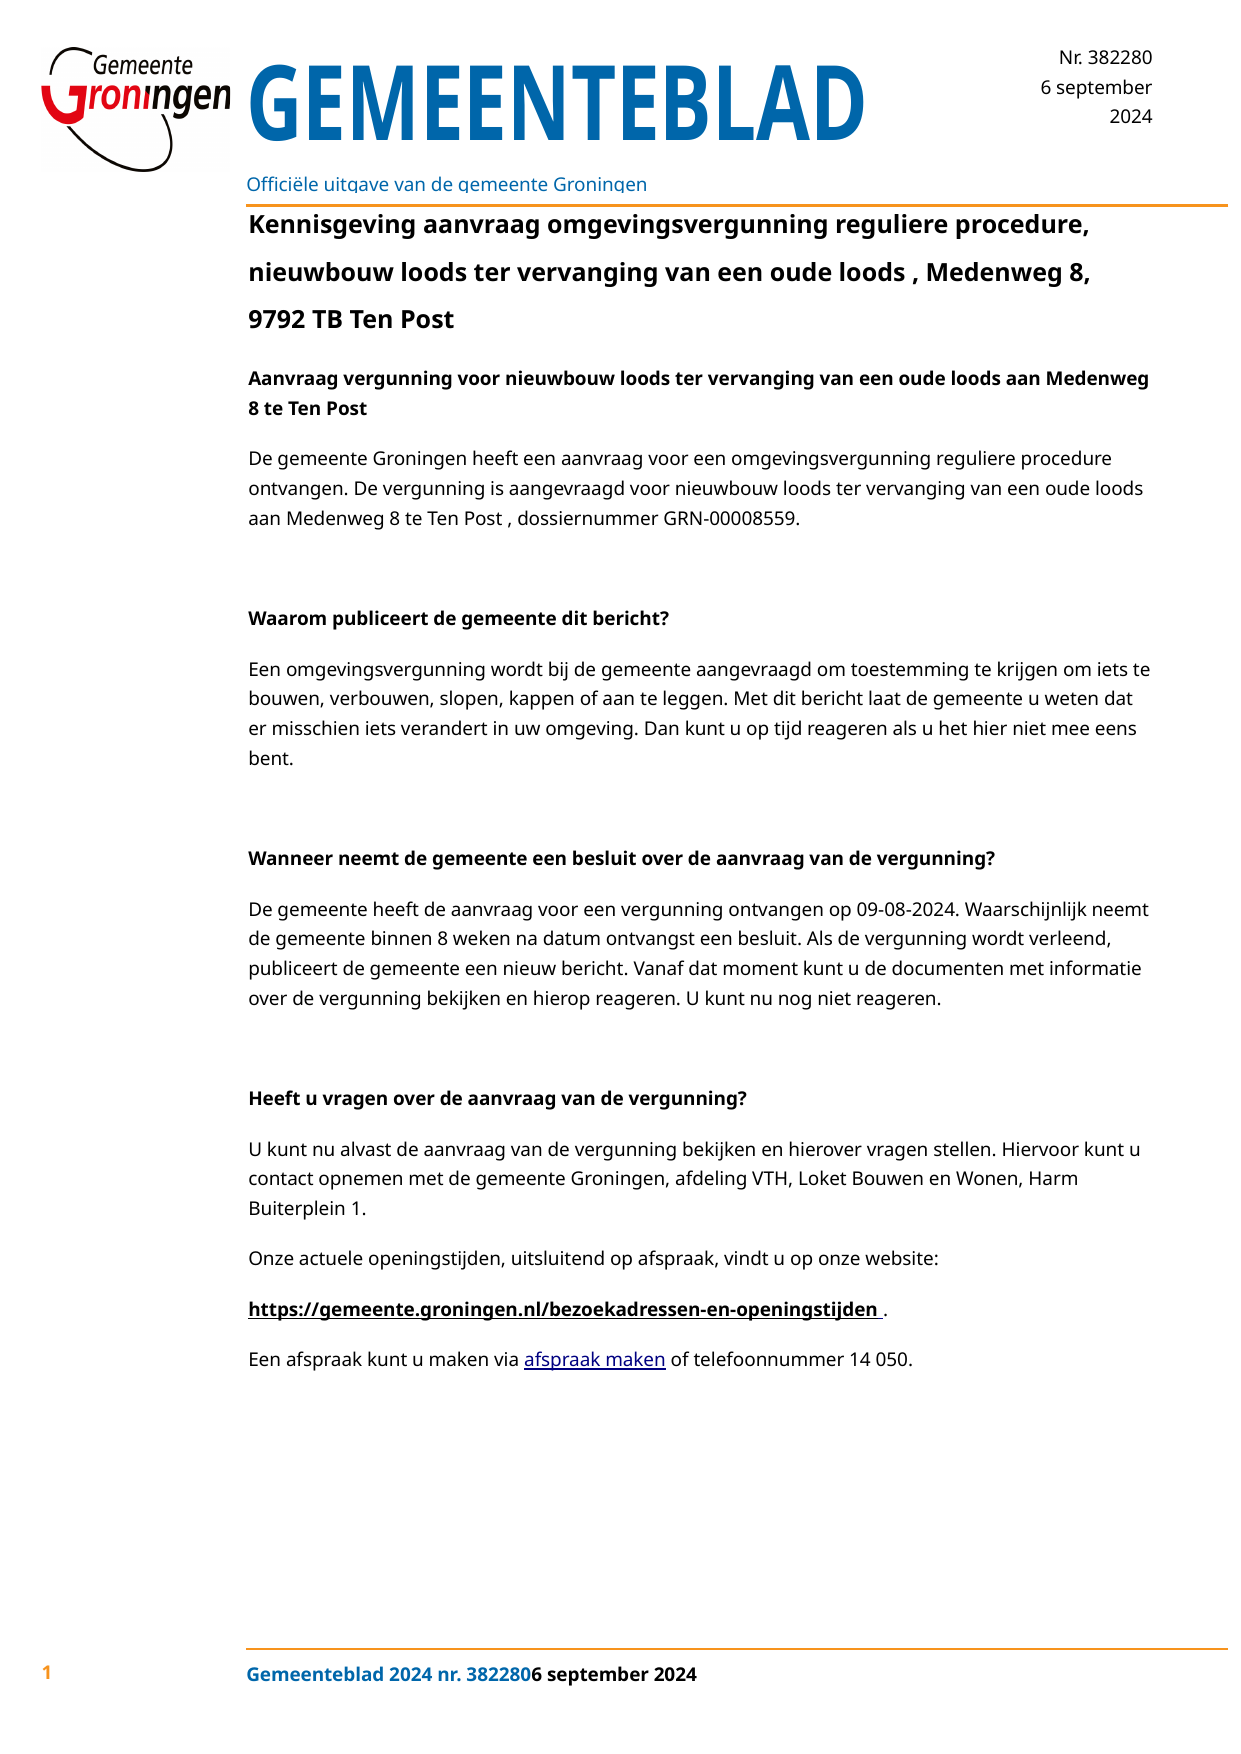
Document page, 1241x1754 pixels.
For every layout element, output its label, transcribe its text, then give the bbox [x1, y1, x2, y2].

text Aanvraag vergunning voor nieuwbouw loods ter vervanging van een oude loods aan Medenweg 8 te Ten Post [248, 366, 1152, 421]
text Wanneer neemt de gemeente een besluit over de aanvraag van de vergunning? [248, 846, 1152, 871]
text De gemeente heeft de aanvraag voor een vergunning ontvangen op 09-08-2024. Waarschijnlijk neemt de gemeente binnen 8 weken na datum ontvangst een besluit. Als de vergunning wordt verleend, publiceert de gemeente een nieuw bericht. Vanaf dat moment kunt u de documenten met informatie over de vergunning bekijken en hierop reageren. U kunt nu nog niet reageren. [248, 896, 1152, 1010]
text Waarom publiceert de gemeente dit bericht? [248, 606, 1152, 631]
text De gemeente Groningen heeft een aanvraag voor een omgevingsvergunning reguliere procedure ontvangen. De vergunning is aangevraagd voor nieuwbouw loods ter vervanging van een oude loods aan Medenweg 8 te Ten Post , dossiernummer GRN-00008559. [248, 446, 1152, 530]
picture [41, 47, 231, 172]
text Onze actuele openingstijden, uitsluitend op afspraak, vindt u op onze website: [248, 1246, 1152, 1271]
text U kunt nu alvast de aanvraag van de vergunning bekijken en hierover vragen stellen. Hiervoor kunt u contact opnemen met de gemeente Groningen, afdeling VTH, Loket Bouwen en Wonen, Harm Buiterplein 1. [248, 1136, 1152, 1221]
text Kennisgeving aanvraag omgevingsvergunning reguliere procedure, nieuwbouw loods ter vervanging van een oude loods , Medenweg 8, 9792 TB Ten Post [248, 207, 1152, 336]
text Heeft u vragen over de aanvraag van de vergunning? [248, 1086, 1152, 1111]
text https://gemeente.groningen.nl/bezoekadressen-en-openingstijden . [248, 1296, 1152, 1322]
text Een afspraak kunt u maken via afspraak maken of telefoonnummer 14 050. [248, 1346, 1152, 1372]
text Een omgevingsvergunning wordt bij de gemeente aangevraagd om toestemming te krijgen om iets te bouwen, verbouwen, slopen, kappen of aan te leggen. Met dit bericht laat de gemeente u weten dat er misschien iets verandert in uw omgeving. Dan kunt u op tijd reageren als u het hier niet mee eens bent. [248, 656, 1152, 770]
